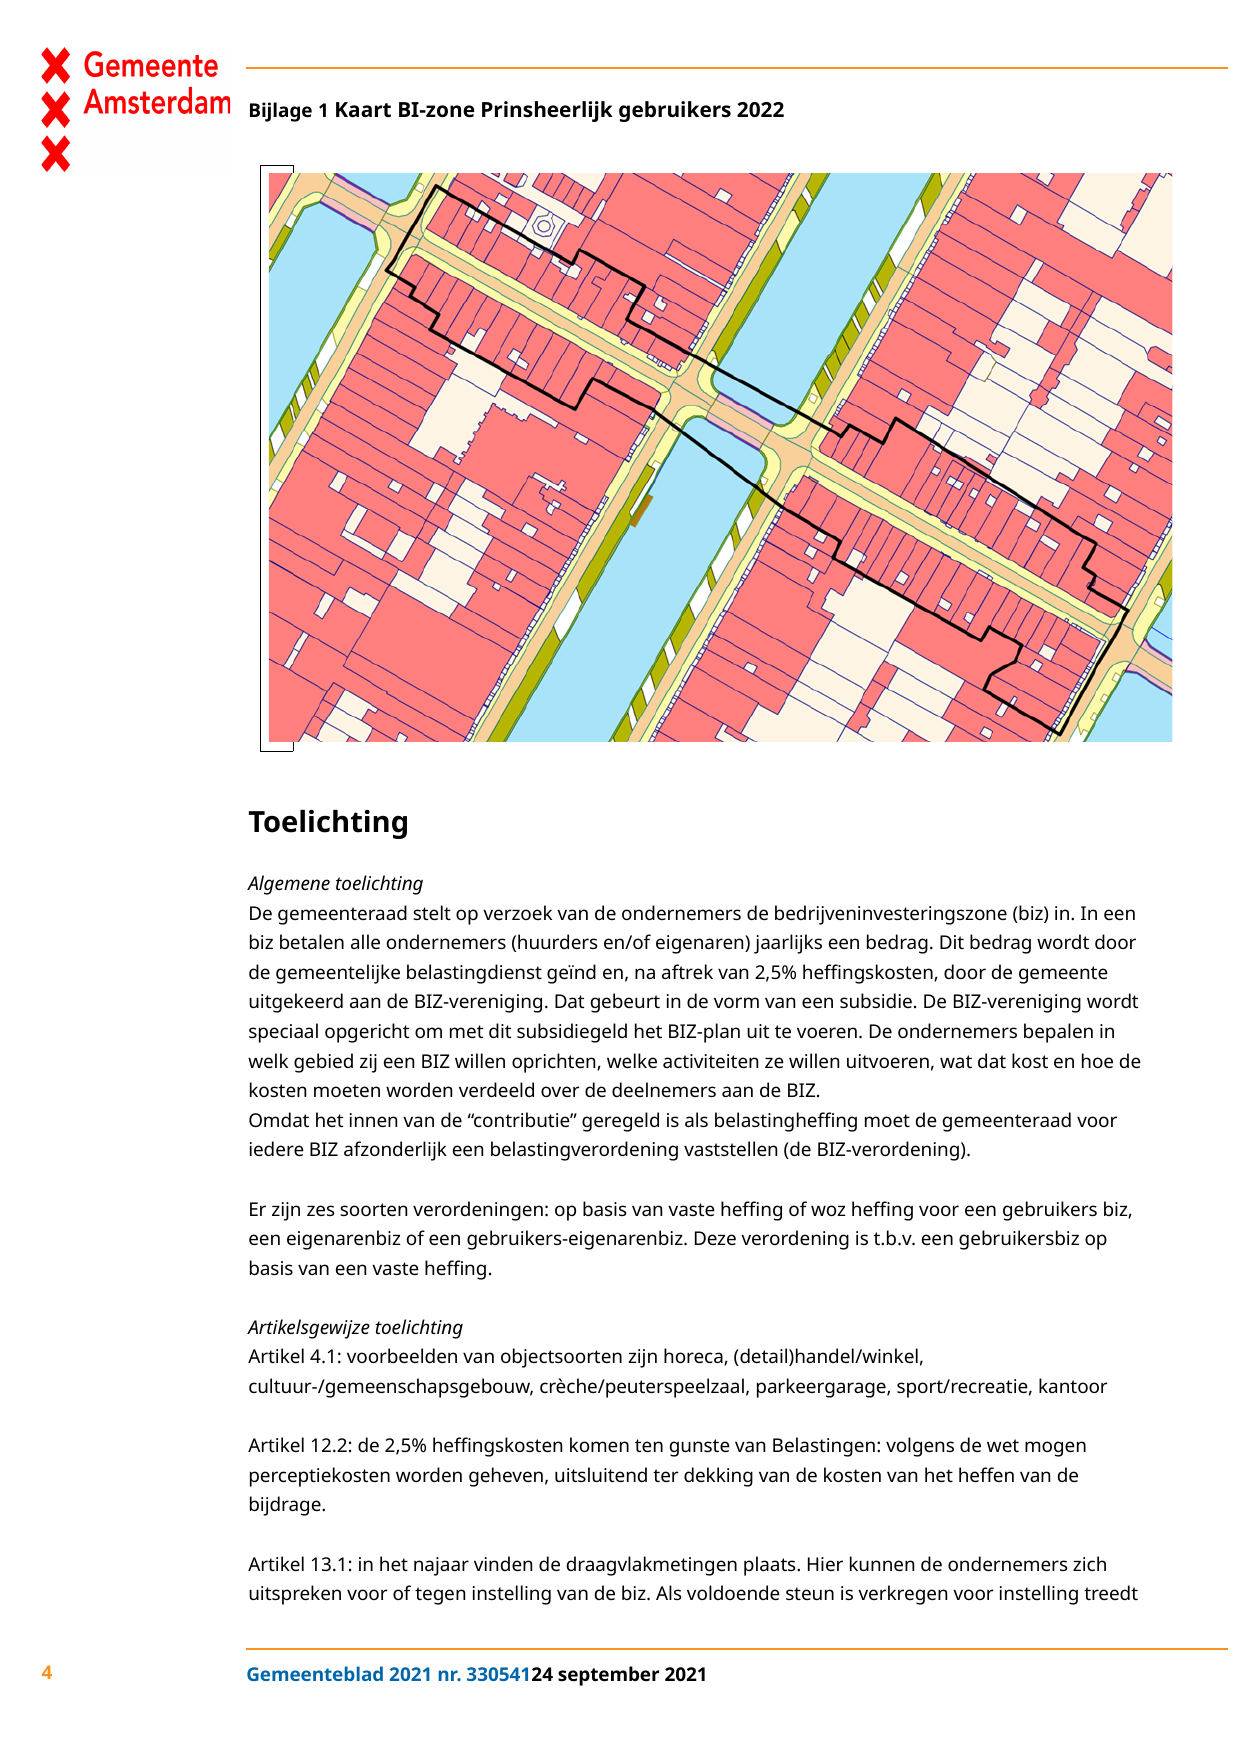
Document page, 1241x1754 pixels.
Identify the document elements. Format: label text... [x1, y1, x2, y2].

text Bijlage 1 Kaart BI-zone Prinsheerlijk gebruikers 2022 [248, 95, 1152, 123]
text Artikel 4.1: voorbeelden van objectsoorten zijn horeca, (detail)handel/winkel, cultuur-/gemeenschapsgebouw, crèche/peuterspeelzaal, parkeergarage, sport/recreatie, kantoor [248, 1344, 1152, 1399]
text Omdat het innen van de “contributie” geregeld is als belastingheffing moet de gemeenteraad voor iedere BIZ afzonderlijk een belastingverordening vaststellen (de BIZ-verordening). [248, 1107, 1152, 1162]
text Algemene toelichting [248, 870, 1152, 896]
text Artikel 13.1: in het najaar vinden de draagvlakmetingen plaats. Hier kunnen de ondernemers zich uitspreken voor of tegen instelling van de biz. Als voldoende steun is verkregen voor instelling treedt [248, 1551, 1152, 1606]
picture [41, 47, 231, 172]
text Er zijn zes soorten verordeningen: op basis van vaste heffing of woz heffing voor een gebruikers biz, een eigenarenbiz of een gebruikers-eigenarenbiz. Deze verordening is t.b.v. een gebruikersbiz op basis van een vaste heffing. [248, 1196, 1152, 1281]
text Toelichting [248, 802, 1152, 841]
text Artikel 12.2: de 2,5% heffingskosten komen ten gunste van Belastingen: volgens de wet mogen perceptiekosten worden geheven, uitsluitend ter dekking van de kosten van het heffen van de bijdrage. [248, 1432, 1152, 1517]
text De gemeenteraad stelt op verzoek van de ondernemers de bedrijveninvesteringszone (biz) in. In een biz betalen alle ondernemers (huurders en/of eigenaren) jaarlijks een bedrag. Dit bedrag wordt door de gemeentelijke belastingdienst geïnd en, na aftrek van 2,5% heffingskosten, door de gemeente uitgekeerd aan de BIZ-vereniging. Dat gebeurt in de vorm van een subsidie. De BIZ-vereniging wordt speciaal opgericht om met dit subsidiegeld het BIZ-plan uit te voeren. De ondernemers bepalen in welk gebied zij een BIZ willen oprichten, welke activiteiten ze willen uitvoeren, wat dat kost en hoe de kosten moeten worden verdeeld over de deelnemers aan de BIZ. [248, 900, 1152, 1103]
picture [268, 173, 1173, 742]
text Artikelsgewijze toelichting [248, 1314, 1152, 1340]
